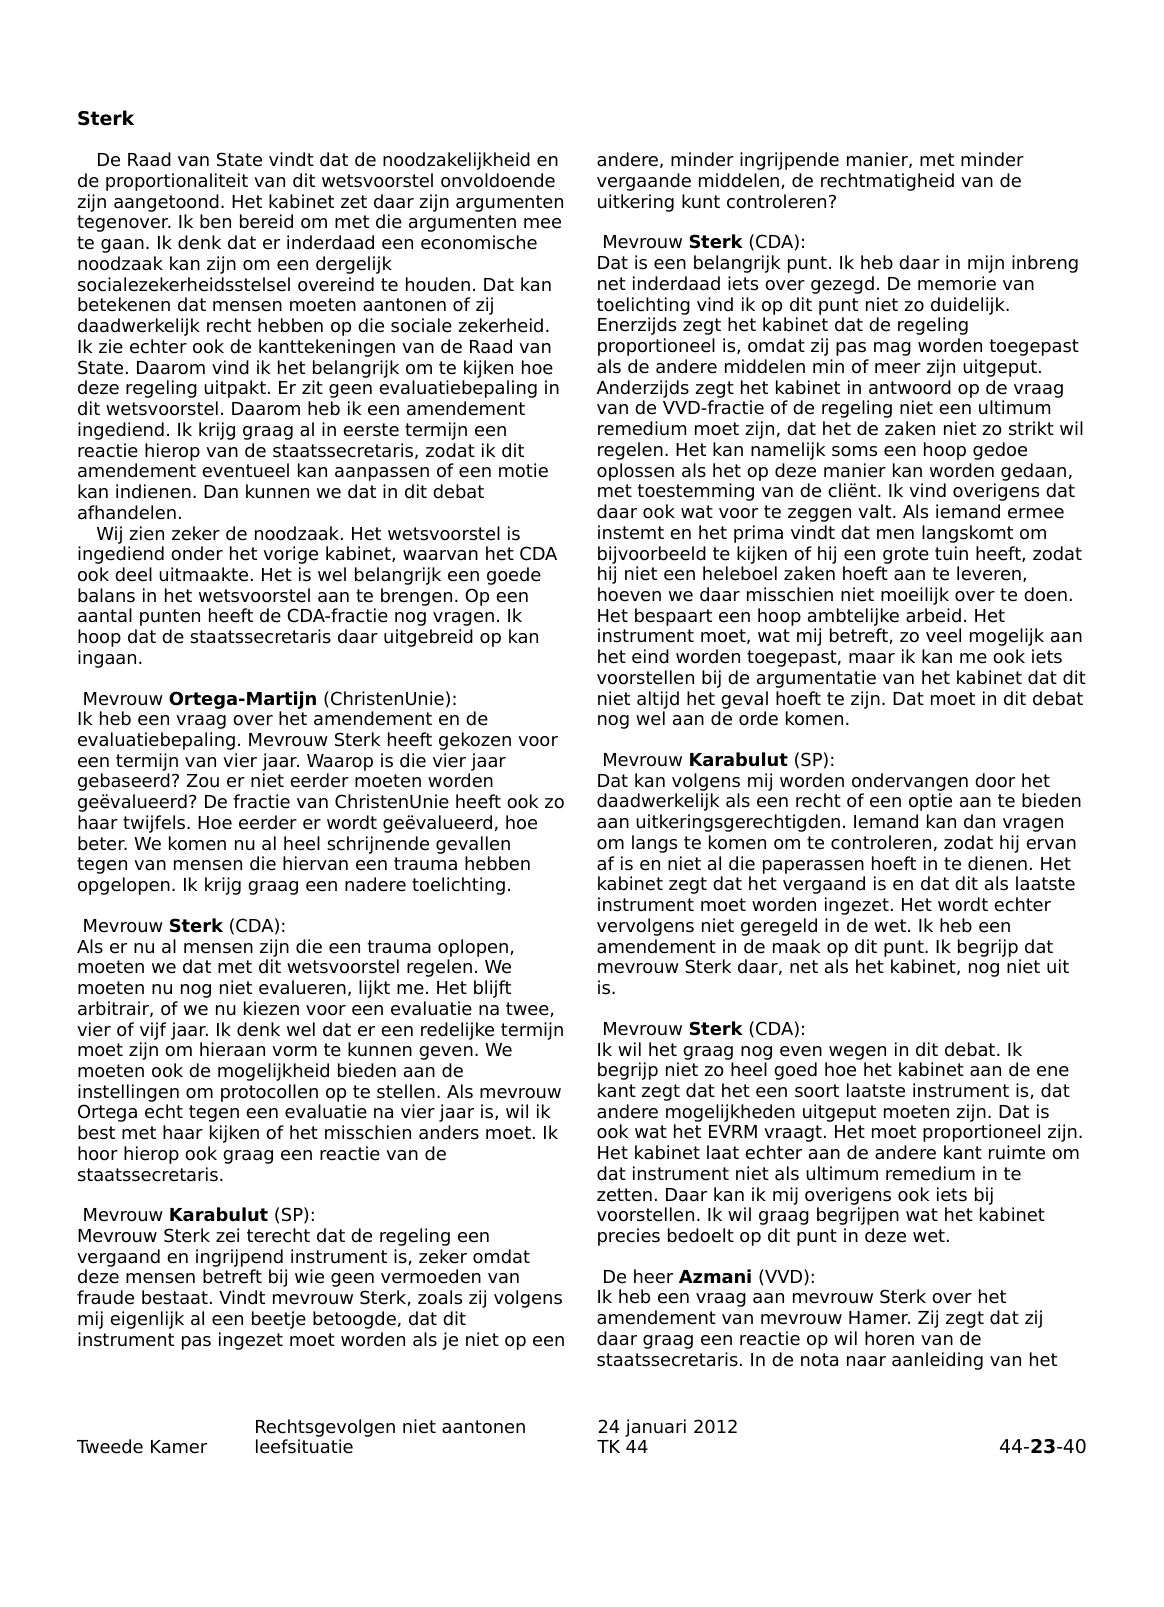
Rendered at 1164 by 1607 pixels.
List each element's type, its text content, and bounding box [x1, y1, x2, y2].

text Ik heb een vraag over het amendement en de evaluatiebepaling. Mevrouw Sterk heeft gekozen voor een termijn van vier jaar. Waarop is die vier jaar gebaseerd? Zou er niet eerder moeten worden geëvalueerd? De fractie van ChristenUnie heeft ook zo haar twijfels. Hoe eerder er wordt geëvalueerd, hoe beter. We komen nu al heel schrijnende gevallen tegen van mensen die hiervan een trauma hebben opgelopen. Ik krijg graag een nadere toelichting. [77, 709, 567, 896]
text De heer Azmani (VVD): [596, 1267, 1087, 1287]
text Dat kan volgens mij worden ondervangen door het daadwerkelijk als een recht of een optie aan te bieden aan uitkeringsgerechtigden. Iemand kan dan vragen om langs te komen om te controleren, zodat hij ervan af is en niet al die paperassen hoeft in te dienen. Het kabinet zegt dat het vergaand is en dat dit als laatste instrument moet worden ingezet. Het wordt echter vervolgens niet geregeld in de wet. Ik heb een amendement in de maak op dit punt. Ik begrijp dat mevrouw Sterk daar, net als het kabinet, nog niet uit is. [596, 771, 1087, 999]
text Dat is een belangrijk punt. Ik heb daar in mijn inbreng net inderdaad iets over gezegd. De memorie van toelichting vind ik op dit punt niet zo duidelijk. Enerzijds zegt het kabinet dat de regeling proportioneel is, omdat zij pas mag worden toegepast als de andere middelen min of meer zijn uitgeput. Anderzijds zegt het kabinet in antwoord op de vraag van de VVD-fractie of de regeling niet een ultimum remedium moet zijn, dat het de zaken niet zo strikt wil regelen. Het kan namelijk soms een hoop gedoe oplossen als het op deze manier kan worden gedaan, met toestemming van de cliënt. Ik vind overigens dat daar ook wat voor te zeggen valt. Als iemand ermee instemt en het prima vindt dat men langskomt om bijvoorbeeld te kijken of hij een grote tuin heeft, zodat hij niet een heleboel zaken hoeft aan te leveren, hoeven we daar misschien niet moeilijk over te doen. Het bespaart een hoop ambtelijke arbeid. Het instrument moet, wat mij betreft, zo veel mogelijk aan het eind worden toegepast, maar ik kan me ook iets voorstellen bij de argumentatie van het kabinet dat dit niet altijd het geval hoeft te zijn. Dat moet in dit debat nog wel aan de orde komen. [596, 253, 1087, 730]
text Mevrouw Karabulut (SP): [77, 1205, 567, 1226]
text Mevrouw Karabulut (SP): [596, 750, 1087, 771]
text De Raad van State vindt dat de noodzakelijkheid en de proportionaliteit van dit wetsvoorstel onvoldoende zijn aangetoond. Het kabinet zet daar zijn argumenten tegenover. Ik ben bereid om met die argumenten mee te gaan. Ik denk dat er inderdaad een economische noodzaak kan zijn om een dergelijk socialezekerheidsstelsel overeind te houden. Dat kan betekenen dat mensen moeten aantonen of zij daadwerkelijk recht hebben op die sociale zekerheid. Ik zie echter ook de kanttekeningen van de Raad van State. Daarom vind ik het belangrijk om te kijken hoe deze regeling uitpakt. Er zit geen evaluatiebepaling in dit wetsvoorstel. Daarom heb ik een amendement ingediend. Ik krijg graag al in eerste termijn een reactie hierop van de staatssecretaris, zodat ik dit amendement eventueel kan aanpassen of een motie kan indienen. Dan kunnen we dat in dit debat afhandelen. [77, 150, 567, 523]
text Mevrouw Sterk zei terecht dat de regeling een vergaand en ingrijpend instrument is, zeker omdat deze mensen betreft bij wie geen vermoeden van fraude bestaat. Vindt mevrouw Sterk, zoals zij volgens mij eigenlijk al een beetje betoogde, dat dit instrument pas ingezet moet worden als je niet op een [77, 1226, 567, 1350]
text Ik heb een vraag aan mevrouw Sterk over het amendement van mevrouw Hamer. Zij zegt dat zij daar graag een reactie op wil horen van de staatssecretaris. In de nota naar aanleiding van het [596, 1287, 1087, 1370]
text Mevrouw Sterk (CDA): [596, 1019, 1087, 1039]
text Wij zien zeker de noodzaak. Het wetsvoorstel is ingediend onder het vorige kabinet, waarvan het CDA ook deel uitmaakte. Het is wel belangrijk een goede balans in het wetsvoorstel aan te brengen. Op een aantal punten heeft de CDA-fractie nog vragen. Ik hoop dat de staatssecretaris daar uitgebreid op kan ingaan. [77, 523, 567, 668]
text Ik wil het graag nog even wegen in dit debat. Ik begrijp niet zo heel goed hoe het kabinet aan de ene kant zegt dat het een soort laatste instrument is, dat andere mogelijkheden uitgeput moeten zijn. Dat is ook wat het EVRM vraagt. Het moet proportioneel zijn. Het kabinet laat echter aan de andere kant ruimte om dat instrument niet als ultimum remedium in te zetten. Daar kan ik mij overigens ook iets bij voorstellen. Ik wil graag begrijpen wat het kabinet precies bedoelt op dit punt in deze wet. [596, 1039, 1087, 1247]
text Mevrouw Sterk (CDA): [596, 232, 1087, 253]
text andere, minder ingrijpende manier, met minder vergaande middelen, de rechtmatigheid van de uitkering kunt controleren? [596, 150, 1087, 212]
text Als er nu al mensen zijn die een trauma oplopen, moeten we dat met dit wetsvoorstel regelen. We moeten nu nog niet evalueren, lijkt me. Het blijft arbitrair, of we nu kiezen voor een evaluatie na twee, vier of vijf jaar. Ik denk wel dat er een redelijke termijn moet zijn om hieraan vorm te kunnen geven. We moeten ook de mogelijkheid bieden aan de instellingen om protocollen op te stellen. Als mevrouw Ortega echt tegen een evaluatie na vier jaar is, wil ik best met haar kijken of het misschien anders moet. Ik hoor hierop ook graag een reactie van de staatssecretaris. [77, 936, 567, 1185]
text Mevrouw Sterk (CDA): [77, 916, 567, 936]
text Mevrouw Ortega-Martijn (ChristenUnie): [77, 688, 567, 709]
